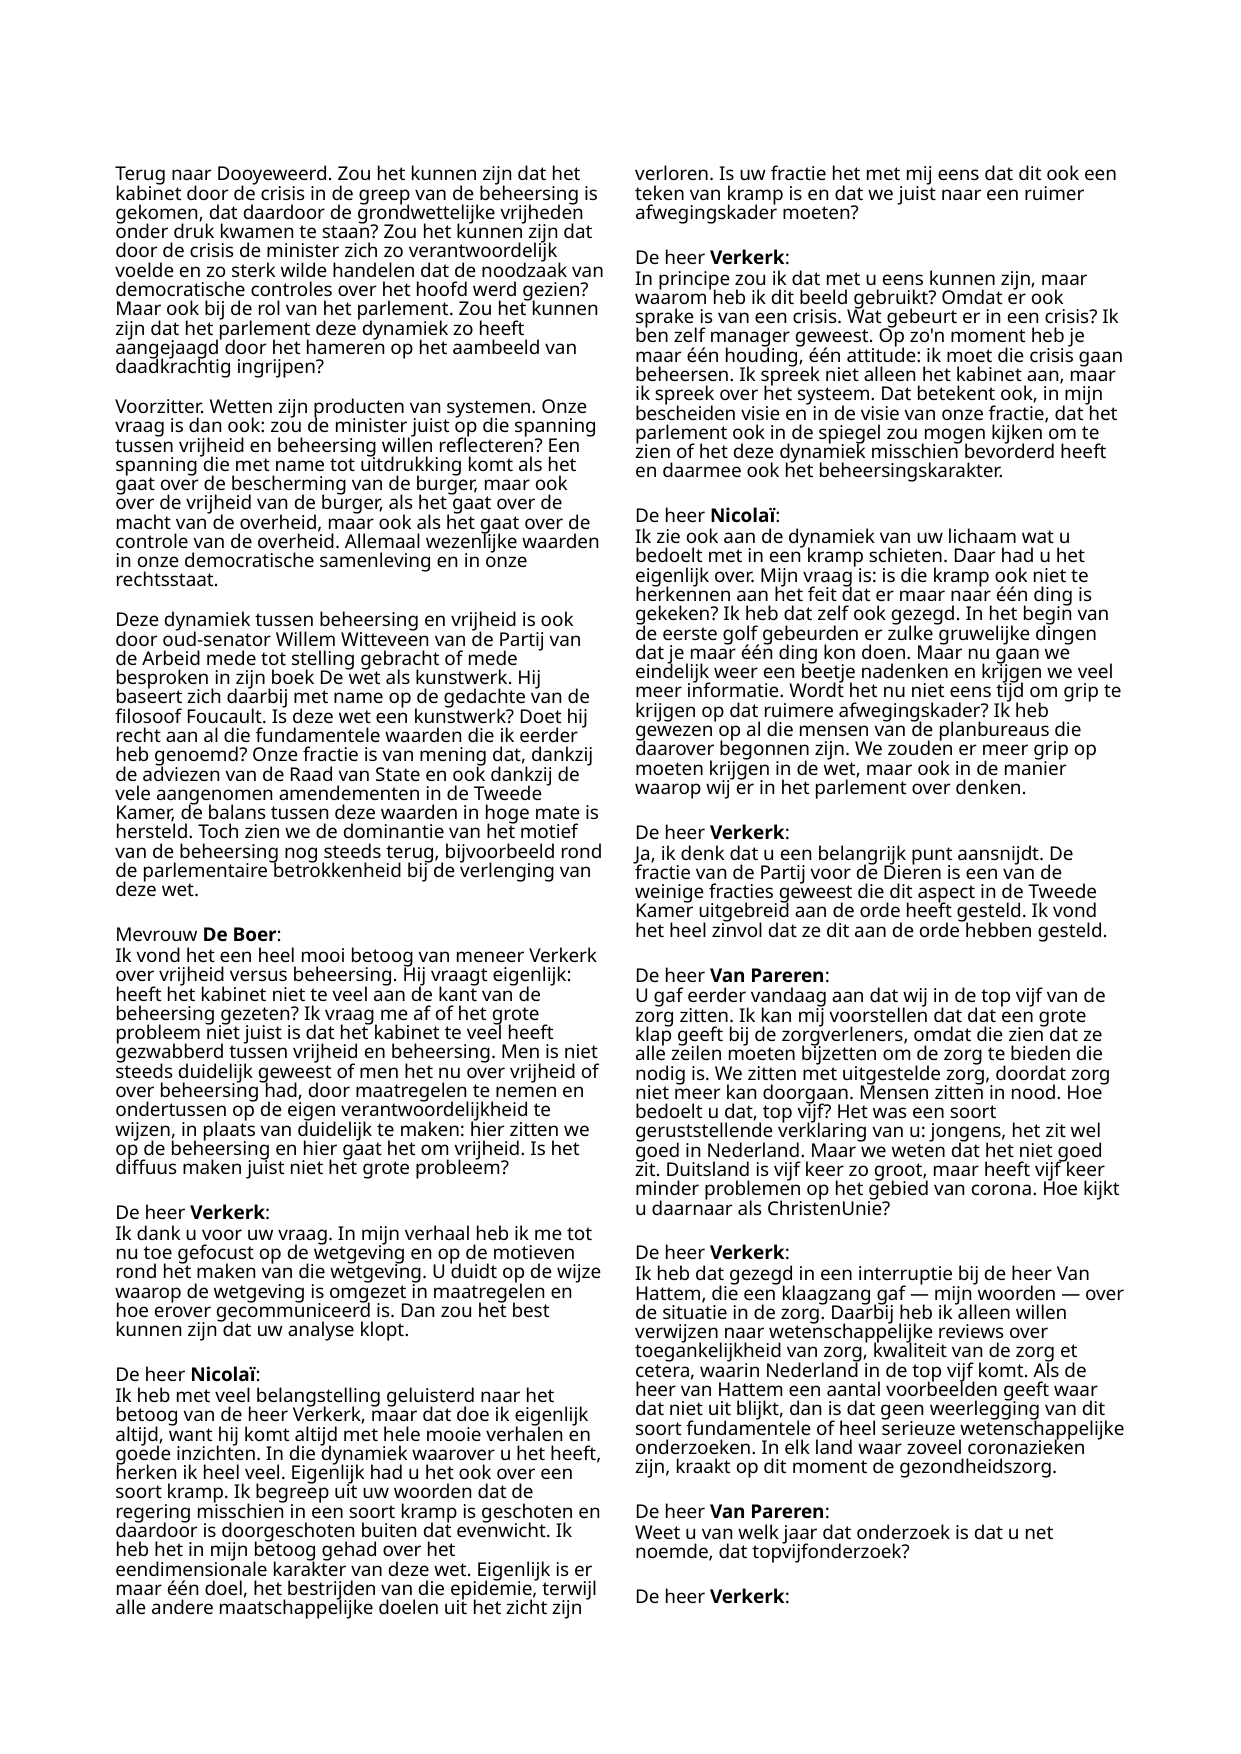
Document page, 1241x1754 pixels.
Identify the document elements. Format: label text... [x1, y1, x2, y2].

text U gaf eerder vandaag aan dat wij in de top vijf van de zorg zitten. Ik kan mij voorstellen dat dat een grote klap geeft bij de zorgverleners, omdat die zien dat ze alle zeilen moeten bijzetten om de zorg te bieden die nodig is. We zitten met uitgestelde zorg, doordat zorg niet meer kan doorgaan. Mensen zitten in nood. Hoe bedoelt u dat, top vijf? Het was een soort geruststellende verklaring van u: jongens, het zit wel goed in Nederland. Maar we weten dat het niet goed zit. Duitsland is vijf keer zo groot, maar heeft vijf keer minder problemen op het gebied van corona. Hoe kijkt u daarnaar als ChristenUnie? [635, 987, 1125, 1219]
text Mevrouw De Boer: [115, 921, 605, 947]
text Ja, ik denk dat u een belangrijk punt aansnijdt. De fractie van de Partij voor de Dieren is een van de weinige fracties geweest die dit aspect in de Tweede Kamer uitgebreid aan de orde heeft gesteld. Ik vond het heel zinvol dat ze dit aan de orde hebben gesteld. [635, 844, 1125, 941]
text De heer Verkerk: [635, 244, 1125, 270]
text Ik dank u voor uw vraag. In mijn verhaal heb ik me tot nu toe gefocust op de wetgeving en op de motieven rond het maken van die wetgeving. U duidt op de wijze waarop de wetgeving is omgezet in maatregelen en hoe erover gecommuniceerd is. Dan zou het best kunnen zijn dat uw analyse klopt. [115, 1225, 605, 1341]
text De heer Nicolaï: [635, 502, 1125, 528]
text De heer Nicolaï: [115, 1361, 605, 1387]
text In principe zou ik dat met u eens kunnen zijn, maar waarom heb ik dit beeld gebruikt? Omdat er ook sprake is van een crisis. Wat gebeurt er in een crisis? Ik ben zelf manager geweest. Op zo'n moment heb je maar één houding, één attitude: ik moet die crisis gaan beheersen. Ik spreek niet alleen het kabinet aan, maar ik spreek over het systeem. Dat betekent ook, in mijn bescheiden visie en in de visie van onze fractie, dat het parlement ook in de spiegel zou mogen kijken om te zien of het deze dynamiek misschien bevorderd heeft en daarmee ook het beheersingskarakter. [635, 270, 1125, 482]
text De heer Verkerk: [115, 1199, 605, 1225]
text De heer Verkerk: [635, 1239, 1125, 1265]
text Ik heb met veel belangstelling geluisterd naar het betoog van de heer Verkerk, maar dat doe ik eigenlijk altijd, want hij komt altijd met hele mooie verhalen en goede inzichten. In die dynamiek waarover u het heeft, herken ik heel veel. Eigenlijk had u het ook over een soort kramp. Ik begreep uit uw woorden dat de regering misschien in een soort kramp is geschoten en daardoor is doorgeschoten buiten dat evenwicht. Ik heb het in mijn betoog gehad over het eendimensionale karakter van deze wet. Eigenlijk is er maar één doel, het bestrijden van die epidemie, terwijl alle andere maatschappelijke doelen uit het zicht zijn [115, 1387, 605, 1618]
text verloren. Is uw fractie het met mij eens dat dit ook een teken van kramp is en dat we juist naar een ruimer afwegingskader moeten? [635, 165, 1125, 223]
text Weet u van welk jaar dat onderzoek is dat u net noemde, dat topvijfonderzoek? [635, 1524, 1125, 1562]
text De heer Van Pareren: [635, 1498, 1125, 1524]
text Voorzitter. Wetten zijn producten van systemen. Onze vraag is dan ook: zou de minister juist op die spanning tussen vrijheid en beheersing willen reflecteren? Een spanning die met name tot uitdrukking komt als het gaat over de bescherming van de burger, maar ook over de vrijheid van de burger, als het gaat over de macht van de overheid, maar ook als het gaat over de controle van de overheid. Allemaal wezenlijke waarden in onze democratische samenleving en in onze rechtsstaat. [115, 398, 605, 591]
text Ik heb dat gezegd in een interruptie bij de heer Van Hattem, die een klaagzang gaf — mijn woorden — over de situatie in de zorg. Daarbij heb ik alleen willen verwijzen naar wetenschappelijke reviews over toegankelijkheid van zorg, kwaliteit van de zorg et cetera, waarin Nederland in de top vijf komt. Als de heer van Hattem een aantal voorbeelden geeft waar dat niet uit blijkt, dan is dat geen weerlegging van dit soort fundamentele of heel serieuze wetenschappelijke onderzoeken. In elk land waar zoveel coronazieken zijn, kraakt op dit moment de gezondheidszorg. [635, 1265, 1125, 1477]
text Ik vond het een heel mooi betoog van meneer Verkerk over vrijheid versus beheersing. Hij vraagt eigenlijk: heeft het kabinet niet te veel aan de kant van de beheersing gezeten? Ik vraag me af of het grote probleem niet juist is dat het kabinet te veel heeft gezwabberd tussen vrijheid en beheersing. Men is niet steeds duidelijk geweest of men het nu over vrijheid of over beheersing had, door maatregelen te nemen en ondertussen op de eigen verantwoordelijkheid te wijzen, in plaats van duidelijk te maken: hier zitten we op de beheersing en hier gaat het om vrijheid. Is het diffuus maken juist niet het grote probleem? [115, 947, 605, 1178]
text Ik zie ook aan de dynamiek van uw lichaam wat u bedoelt met in een kramp schieten. Daar had u het eigenlijk over. Mijn vraag is: is die kramp ook niet te herkennen aan het feit dat er maar naar één ding is gekeken? Ik heb dat zelf ook gezegd. In het begin van de eerste golf gebeurden er zulke gruwelijke dingen dat je maar één ding kon doen. Maar nu gaan we eindelijk weer een beetje nadenken en krijgen we veel meer informatie. Wordt het nu niet eens tijd om grip te krijgen op dat ruimere afwegingskader? Ik heb gewezen op al die mensen van de planbureaus die daarover begonnen zijn. We zouden er meer grip op moeten krijgen in de wet, maar ook in de manier waarop wij er in het parlement over denken. [635, 528, 1125, 798]
text De heer Verkerk: [635, 819, 1125, 844]
text De heer Verkerk: [635, 1583, 1125, 1609]
text Deze dynamiek tussen beheersing en vrijheid is ook door oud-senator Willem Witteveen van de Partij van de Arbeid mede tot stelling gebracht of mede besproken in zijn boek De wet als kunstwerk. Hij baseert zich daarbij met name op de gedachte van de filosoof Foucault. Is deze wet een kunstwerk? Doet hij recht aan al die fundamentele waarden die ik eerder heb genoemd? Onze fractie is van mening dat, dankzij de adviezen van de Raad van State en ook dankzij de vele aangenomen amendementen in de Tweede Kamer, de balans tussen deze waarden in hoge mate is hersteld. Toch zien we de dominantie van het motief van de beheersing nog steeds terug, bijvoorbeeld rond de parlementaire betrokkenheid bij de verlenging van deze wet. [115, 611, 605, 901]
text De heer Van Pareren: [635, 962, 1125, 987]
text Terug naar Dooyeweerd. Zou het kunnen zijn dat het kabinet door de crisis in de greep van de beheersing is gekomen, dat daardoor de grondwettelijke vrijheden onder druk kwamen te staan? Zou het kunnen zijn dat door de crisis de minister zich zo verantwoordelijk voelde en zo sterk wilde handelen dat de noodzaak van democratische controles over het hoofd werd gezien? Maar ook bij de rol van het parlement. Zou het kunnen zijn dat het parlement deze dynamiek zo heeft aangejaagd door het hameren op het aambeeld van daadkrachtig ingrijpen? [115, 165, 605, 377]
